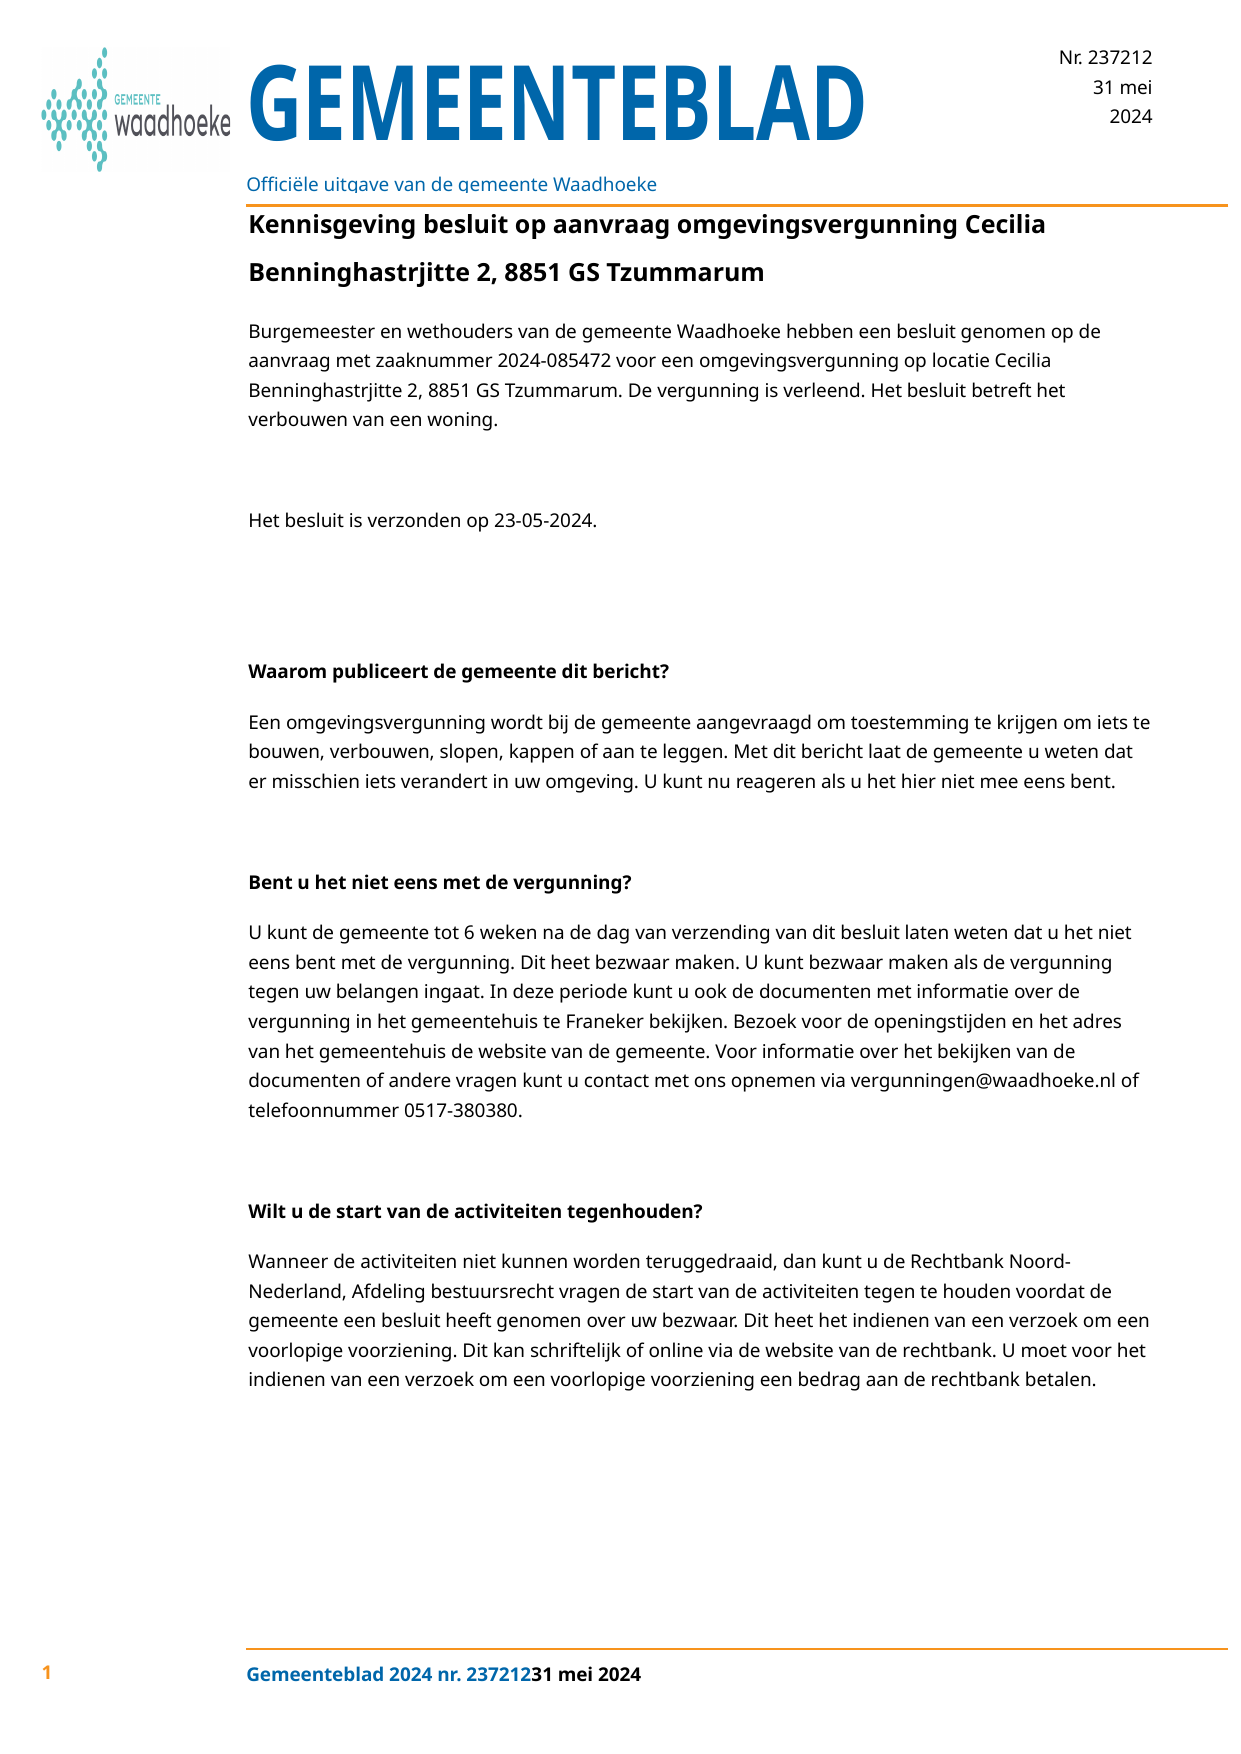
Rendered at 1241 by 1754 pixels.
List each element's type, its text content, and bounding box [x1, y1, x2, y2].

text Burgemeester en wethouders van de gemeente Waadhoeke hebben een besluit genomen op de aanvraag met zaaknummer 2024-085472 voor een omgevingsvergunning op locatie Cecilia Benninghastrjitte 2, 8851 GS Tzummarum. De vergunning is verleend. Het besluit betreft het verbouwen van een woning. [248, 318, 1152, 432]
text Waarom publiceert de gemeente dit bericht? [248, 659, 1152, 684]
text Bent u het niet eens met de vergunning? [248, 869, 1152, 895]
text Wilt u de start van de activiteiten tegenhouden? [248, 1198, 1152, 1224]
text Het besluit is verzonden op 23-05-2024. [248, 507, 1152, 533]
text U kunt de gemeente tot 6 weken na de dag van verzending van dit besluit laten weten dat u het niet eens bent met de vergunning. Dit heet bezwaar maken. U kunt bezwaar maken als de vergunning tegen uw belangen ingaat. In deze periode kunt u ook de documenten met informatie over de vergunning in het gemeentehuis te Franeker bekijken. Bezoek voor de openingstijden en het adres van het gemeentehuis de website van de gemeente. Voor informatie over het bekijken van de documenten of andere vragen kunt u contact met ons opnemen via vergunningen@waadhoeke.nl of telefoonnummer 0517-380380. [248, 919, 1152, 1123]
text Kennisgeving besluit op aanvraag omgevingsvergunning Cecilia Benninghastrjitte 2, 8851 GS Tzummarum [248, 207, 1152, 288]
picture [41, 47, 231, 172]
text Een omgevingsvergunning wordt bij de gemeente aangevraagd om toestemming te krijgen om iets te bouwen, verbouwen, slopen, kappen of aan te leggen. Met dit bericht laat de gemeente u weten dat er misschien iets verandert in uw omgeving. U kunt nu reageren als u het hier niet mee eens bent. [248, 709, 1152, 794]
text Wanneer de activiteiten niet kunnen worden teruggedraaid, dan kunt u de Rechtbank Noord-Nederland, Afdeling bestuursrecht vragen de start van de activiteiten tegen te houden voordat de gemeente een besluit heeft genomen over uw bezwaar. Dit heet het indienen van een verzoek om een voorlopige voorziening. Dit kan schriftelijk of online via de website van de rechtbank. U moet voor het indienen van een verzoek om een voorlopige voorziening een bedrag aan de rechtbank betalen. [248, 1248, 1152, 1392]
